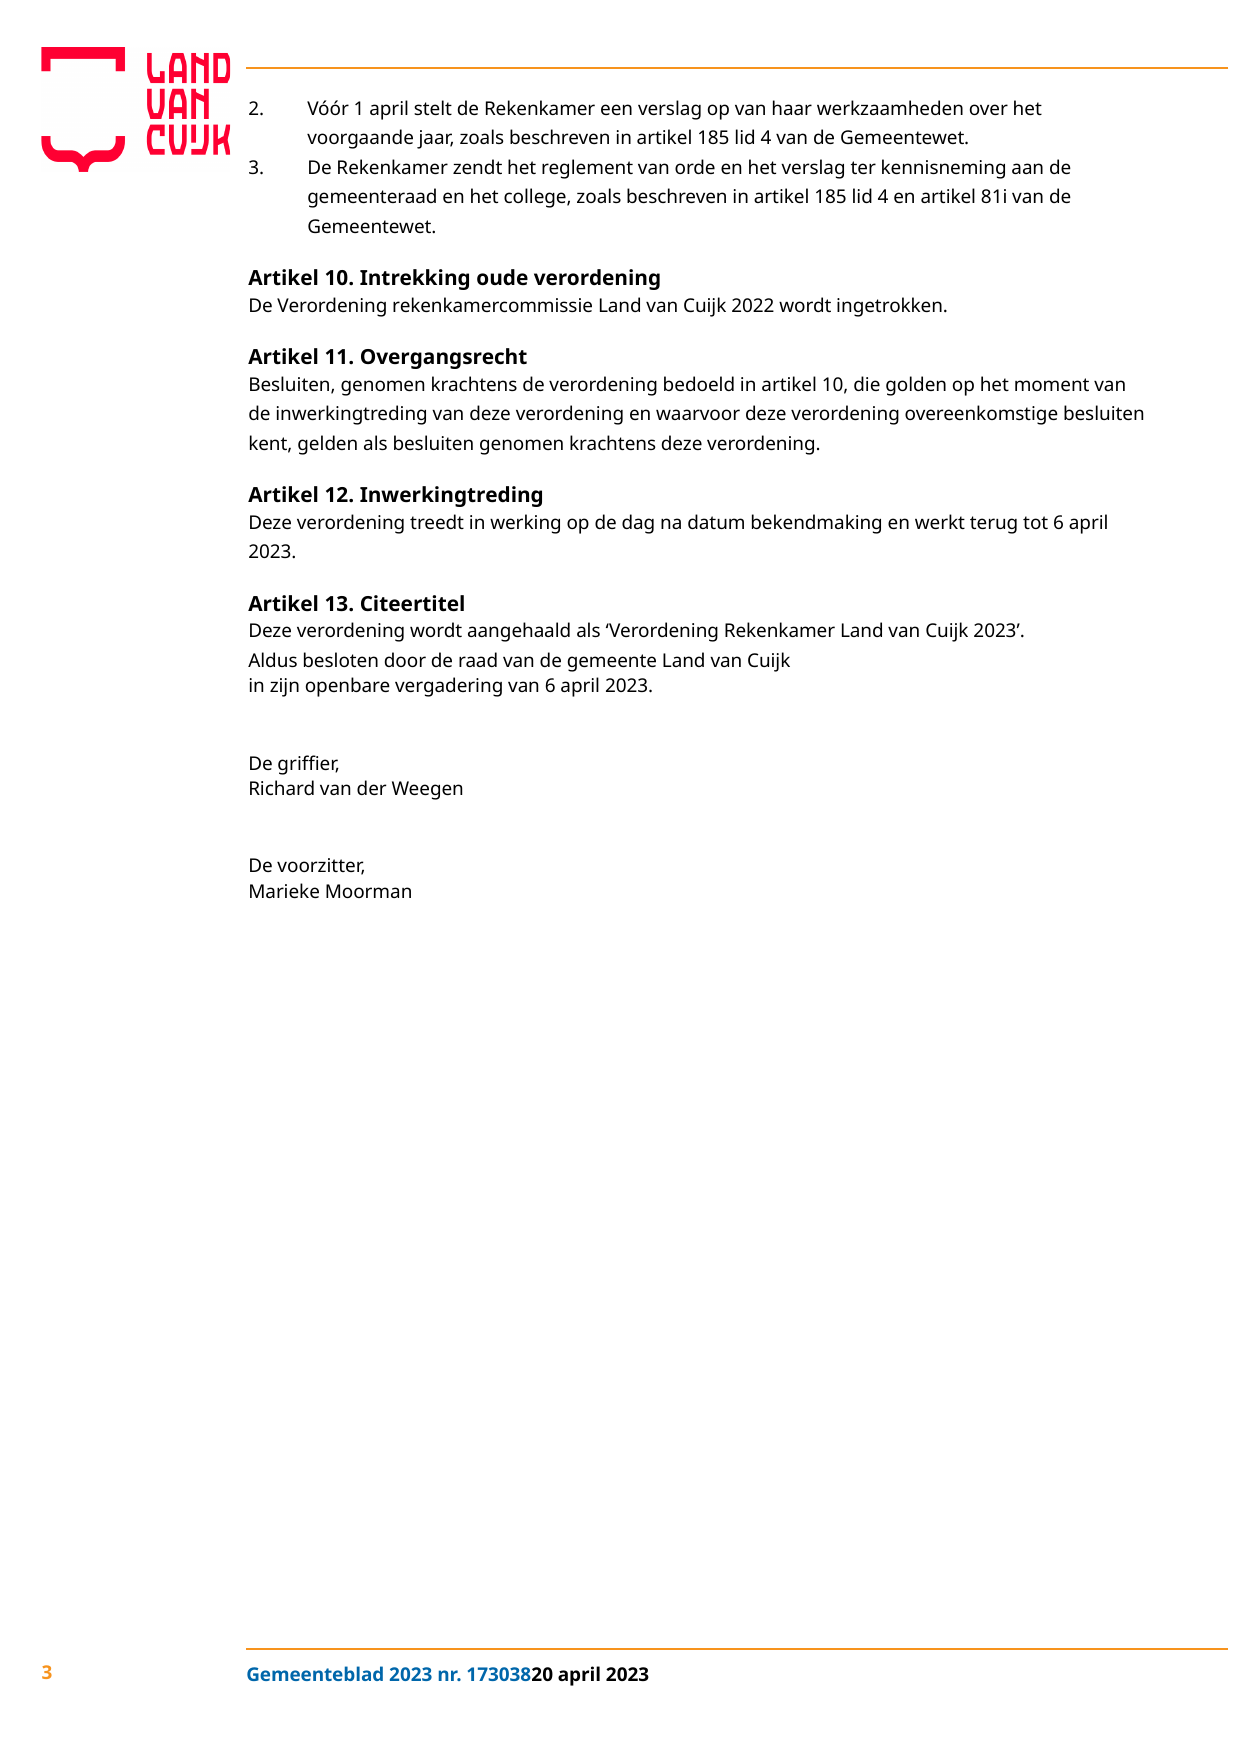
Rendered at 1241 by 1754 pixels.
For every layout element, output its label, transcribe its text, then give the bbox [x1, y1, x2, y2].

text Aldus besloten door de raad van de gemeente Land van Cuijk [248, 647, 1152, 673]
text Artikel 12. Inwerkingtreding [248, 480, 1152, 509]
list Vóór 1 april stelt de Rekenkamer een verslag op van haar werkzaamheden over het voorgaande jaar, zoals beschreven in artikel 185 lid 4 van de Gemeentewet. [248, 95, 1152, 150]
text in zijn openbare vergadering van 6 april 2023. [248, 673, 1152, 698]
text Besluiten, genomen krachtens de verordening bedoeld in artikel 10, die golden op het moment van de inwerkingtreding van deze verordening en waarvoor deze verordening overeenkomstige besluiten kent, gelden als besluiten genomen krachtens deze verordening. [248, 371, 1152, 456]
text Marieke Moorman [248, 878, 1152, 904]
picture [41, 47, 231, 172]
text Deze verordening treedt in werking op de dag na datum bekendmaking en werkt terug tot 6 april 2023. [248, 509, 1152, 564]
text Artikel 10. Intrekking oude verordening [248, 263, 1152, 292]
text Artikel 13. Citeertitel [248, 589, 1152, 617]
text De voorzitter, [248, 853, 1152, 878]
text Richard van der Weegen [248, 776, 1152, 801]
text Deze verordening wordt aangehaald als ‘Verordening Rekenkamer Land van Cuijk 2023’. [248, 617, 1152, 643]
text De griffier, [248, 750, 1152, 776]
text De Verordening rekenkamercommissie Land van Cuijk 2022 wordt ingetrokken. [248, 292, 1152, 318]
list De Rekenkamer zendt het reglement van orde en het verslag ter kennisneming aan de gemeenteraad en het college, zoals beschreven in artikel 185 lid 4 en artikel 81i van de Gemeentewet. [248, 154, 1152, 239]
text Artikel 11. Overgangsrecht [248, 342, 1152, 371]
